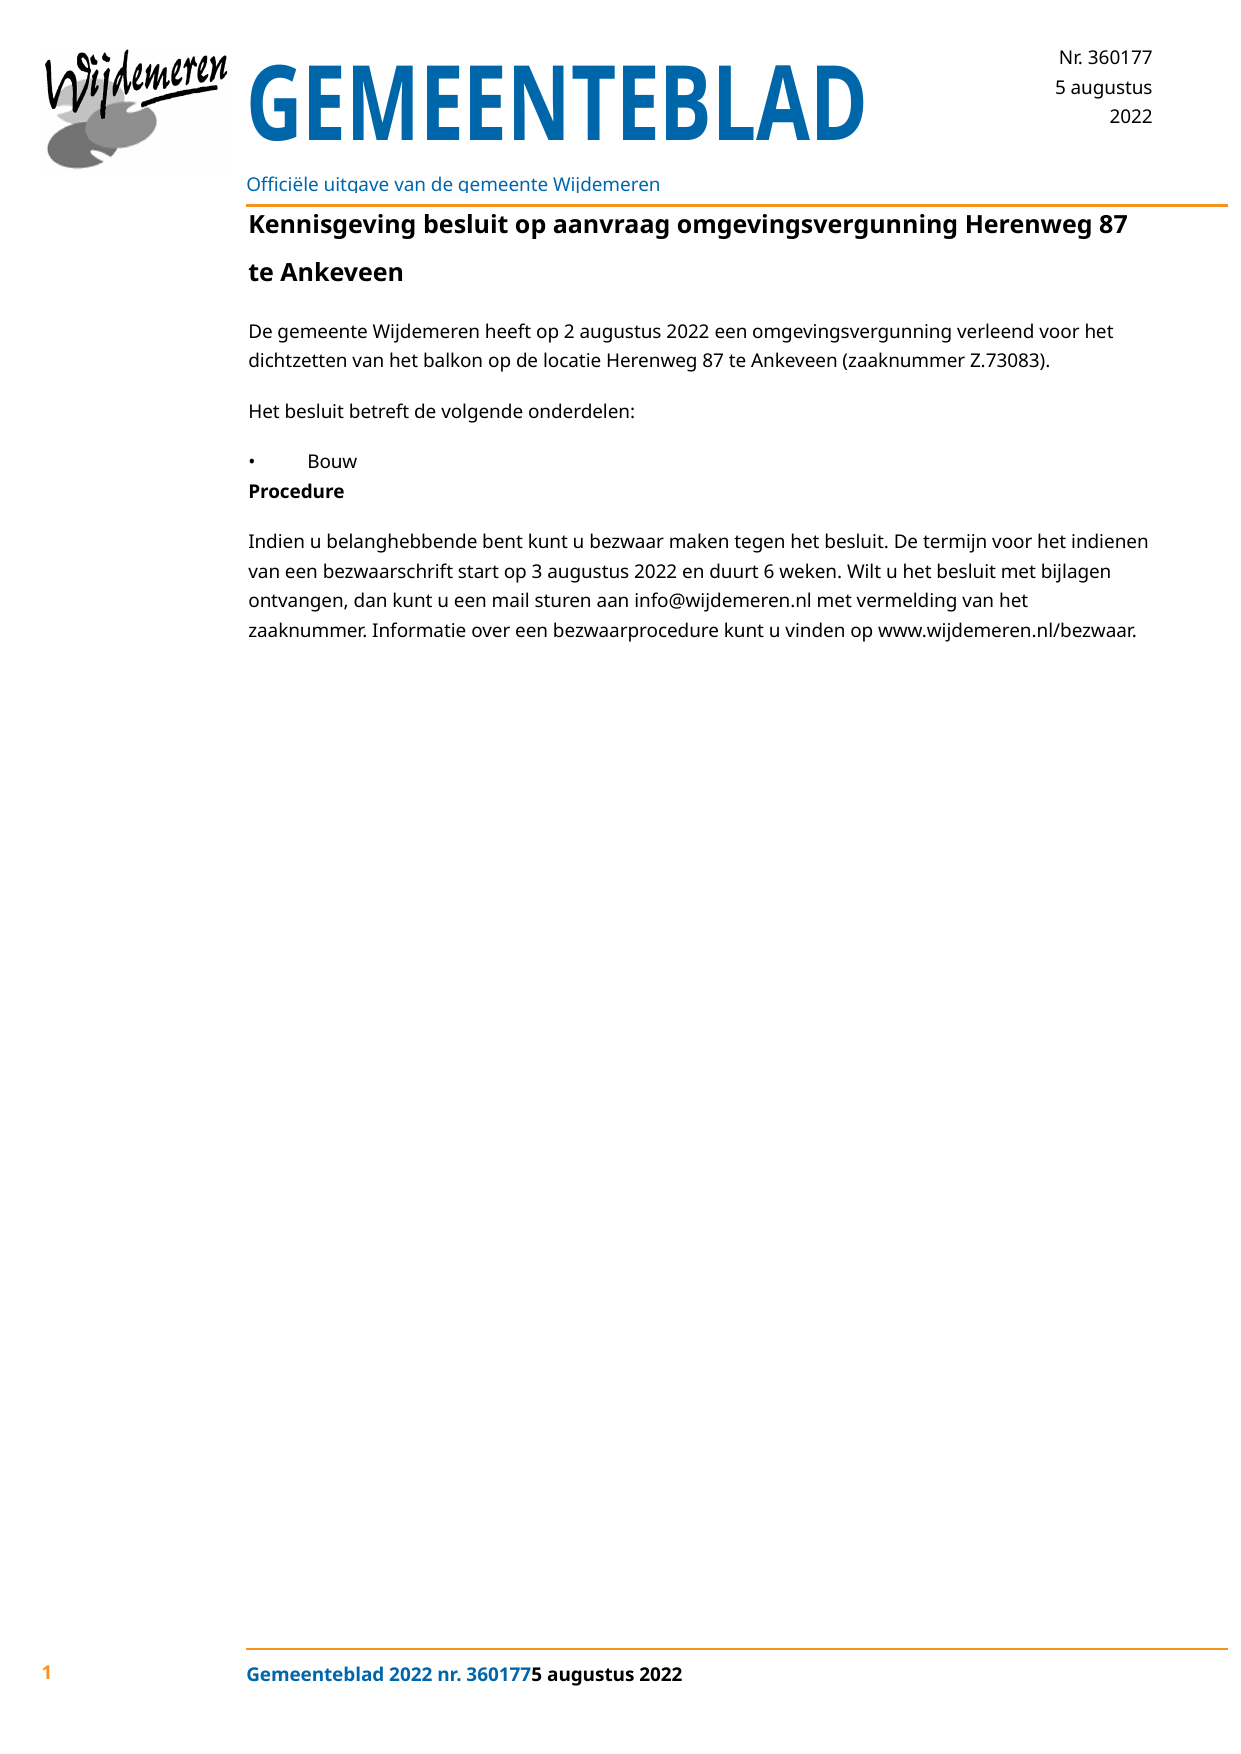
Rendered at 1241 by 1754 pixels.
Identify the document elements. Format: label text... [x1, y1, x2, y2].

text Procedure [248, 478, 1152, 504]
text Het besluit betreft de volgende onderdelen: [248, 398, 1152, 424]
list Bouw [248, 448, 1152, 474]
text Indien u belanghebbende bent kunt u bezwaar maken tegen het besluit. De termijn voor het indienen van een bezwaarschrift start op 3 augustus 2022 en duurt 6 weken. Wilt u het besluit met bijlagen ontvangen, dan kunt u een mail sturen aan info@wijdemeren.nl met vermelding van het zaaknummer. Informatie over een bezwaarprocedure kunt u vinden op www.wijdemeren.nl/bezwaar. [248, 528, 1152, 643]
picture [41, 47, 231, 172]
text Kennisgeving besluit op aanvraag omgevingsvergunning Herenweg 87 te Ankeveen [248, 207, 1152, 288]
text De gemeente Wijdemeren heeft op 2 augustus 2022 een omgevingsvergunning verleend voor het dichtzetten van het balkon op de locatie Herenweg 87 te Ankeveen (zaaknummer Z.73083). [248, 318, 1152, 373]
